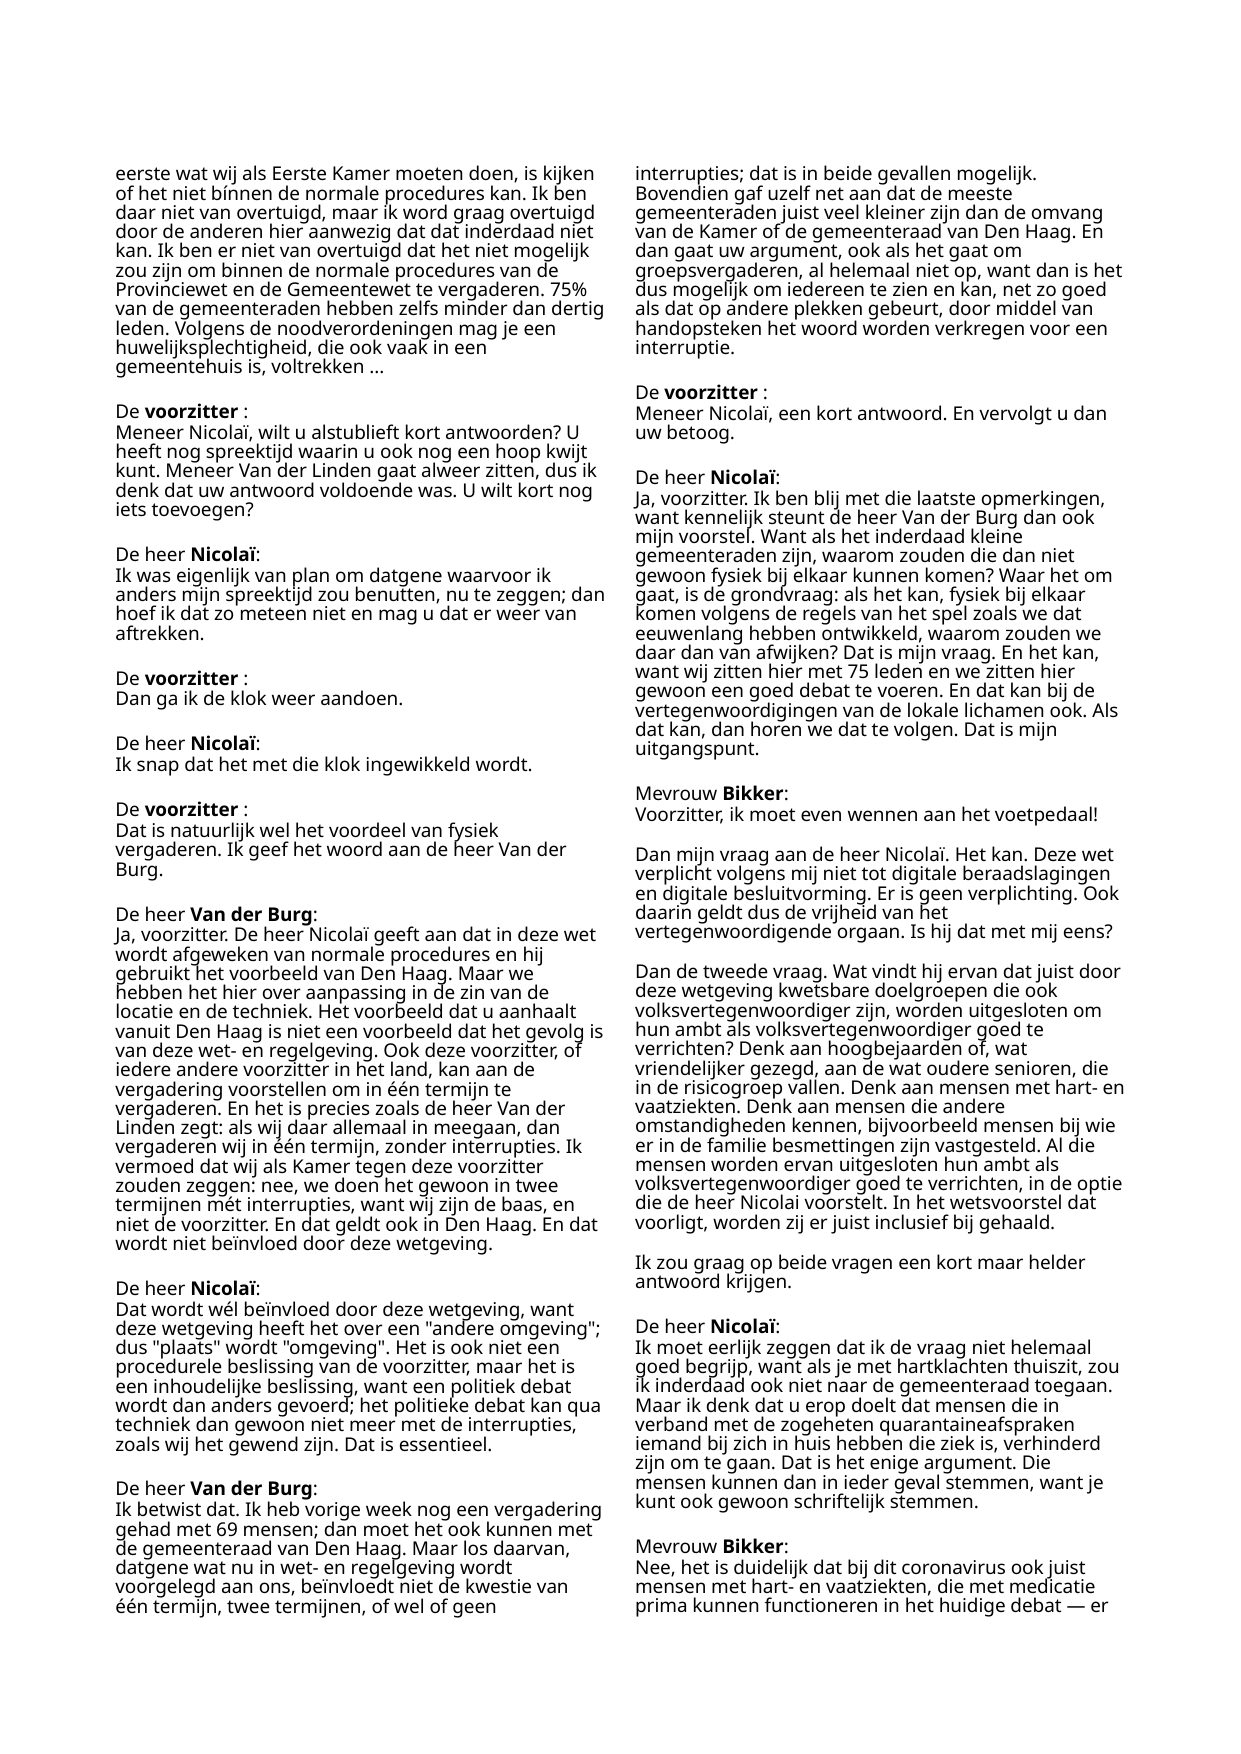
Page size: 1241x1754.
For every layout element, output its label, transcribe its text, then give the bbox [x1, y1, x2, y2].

text De heer Nicolaï: [115, 731, 605, 756]
text Voorzitter, ik moet even wennen aan het voetpedaal! [635, 806, 1125, 825]
text De voorzitter : [115, 665, 605, 690]
text Ik zou graag op beide vragen een kort maar helder antwoord krijgen. [635, 1254, 1125, 1292]
text Dat is natuurlijk wel het voordeel van fysiek vergaderen. Ik geef het woord aan de heer Van der Burg. [115, 822, 605, 880]
text Dan de tweede vraag. Wat vindt hij ervan dat juist door deze wetgeving kwetsbare doelgroepen die ook volksvertegenwoordiger zijn, worden uitgesloten om hun ambt als volksvertegenwoordiger goed te verrichten? Denk aan hoogbejaarden of, wat vriendelijker gezegd, aan de wat oudere senioren, die in de risicogroep vallen. Denk aan mensen met hart- en vaatziekten. Denk aan mensen die andere omstandigheden kennen, bijvoorbeeld mensen bij wie er in de familie besmettingen zijn vastgesteld. Al die mensen worden ervan uitgesloten hun ambt als volksvertegenwoordiger goed te verrichten, in de optie die de heer Nicolai voorstelt. In het wetsvoorstel dat voorligt, worden zij er juist inclusief bij gehaald. [635, 963, 1125, 1233]
text De voorzitter : [635, 379, 1125, 404]
text Dat wordt wél beïnvloed door deze wetgeving, want deze wetgeving heeft het over een "andere omgeving"; dus "plaats" wordt "omgeving". Het is ook niet een procedurele beslissing van de voorzitter, maar het is een inhoudelijke beslissing, want een politiek debat wordt dan anders gevoerd; het politieke debat kan qua techniek dan gewoon niet meer met de interrupties, zoals wij het gewend zijn. Dat is essentieel. [115, 1301, 605, 1455]
text interrupties; dat is in beide gevallen mogelijk. Bovendien gaf uzelf net aan dat de meeste gemeenteraden juist veel kleiner zijn dan de omvang van de Kamer of de gemeenteraad van Den Haag. En dan gaat uw argument, ook als het gaat om groepsvergaderen, al helemaal niet op, want dan is het dus mogelijk om iedereen te zien en kan, net zo goed als dat op andere plekken gebeurt, door middel van handopsteken het woord worden verkregen voor een interruptie. [635, 165, 1125, 358]
text Dan ga ik de klok weer aandoen. [115, 690, 605, 710]
text Ik betwist dat. Ik heb vorige week nog een vergadering gehad met 69 mensen; dan moet het ook kunnen met de gemeenteraad van Den Haag. Maar los daarvan, datgene wat nu in wet- en regelgeving wordt voorgelegd aan ons, beïnvloedt niet de kwestie van één termijn, twee termijnen, of wel of geen [115, 1501, 605, 1617]
text Meneer Nicolaï, een kort antwoord. En vervolgt u dan uw betoog. [635, 404, 1125, 443]
text De heer Van der Burg: [115, 901, 605, 926]
text Dan mijn vraag aan de heer Nicolaï. Het kan. Deze wet verplicht volgens mij niet tot digitale beraadslagingen en digitale besluitvorming. Er is geen verplichting. Ook daarin geldt dus de vrijheid van het vertegenwoordigende orgaan. Is hij dat met mij eens? [635, 846, 1125, 942]
text De heer Van der Burg: [115, 1476, 605, 1501]
text Ik snap dat het met die klok ingewikkeld wordt. [115, 756, 605, 776]
text Mevrouw Bikker: [635, 1533, 1125, 1559]
text Ik was eigenlijk van plan om datgene waarvoor ik anders mijn spreektijd zou benutten, nu te zeggen; dan hoef ik dat zo meteen niet en mag u dat er weer van aftrekken. [115, 567, 605, 644]
text Ik moet eerlijk zeggen dat ik de vraag niet helemaal goed begrijp, want als je met hartklachten thuiszit, zou ik inderdaad ook niet naar de gemeenteraad toegaan. Maar ik denk dat u erop doelt dat mensen die in verband met de zogeheten quarantaineafspraken iemand bij zich in huis hebben die ziek is, verhinderd zijn om te gaan. Dat is het enige argument. Die mensen kunnen dan in ieder geval stemmen, want je kunt ook gewoon schriftelijk stemmen. [635, 1339, 1125, 1512]
text Nee, het is duidelijk dat bij dit coronavirus ook juist mensen met hart- en vaatziekten, die met medicatie prima kunnen functioneren in het huidige debat — er [635, 1559, 1125, 1617]
text De heer Nicolaï: [115, 541, 605, 567]
text eerste wat wij als Eerste Kamer moeten doen, is kijken of het niet bínnen de normale procedures kan. Ik ben daar niet van overtuigd, maar ik word graag overtuigd door de anderen hier aanwezig dat dat inderdaad niet kan. Ik ben er niet van overtuigd dat het niet mogelijk zou zijn om binnen de normale procedures van de Provinciewet en de Gemeentewet te vergaderen. 75% van de gemeenteraden hebben zelfs minder dan dertig leden. Volgens de noodverordeningen mag je een huwelijksplechtigheid, die ook vaak in een gemeentehuis is, voltrekken ... [115, 165, 605, 377]
text De voorzitter : [115, 398, 605, 424]
text De voorzitter : [115, 796, 605, 822]
text Mevrouw Bikker: [635, 780, 1125, 806]
text Meneer Nicolaï, wilt u alstublieft kort antwoorden? U heeft nog spreektijd waarin u ook nog een hoop kwijt kunt. Meneer Van der Linden gaat alweer zitten, dus ik denk dat uw antwoord voldoende was. U wilt kort nog iets toevoegen? [115, 424, 605, 520]
text Ja, voorzitter. De heer Nicolaï geeft aan dat in deze wet wordt afgeweken van normale procedures en hij gebruikt het voorbeeld van Den Haag. Maar we hebben het hier over aanpassing in de zin van de locatie en de techniek. Het voorbeeld dat u aanhaalt vanuit Den Haag is niet een voorbeeld dat het gevolg is van deze wet- en regelgeving. Ook deze voorzitter, of iedere andere voorzitter in het land, kan aan de vergadering voorstellen om in één termijn te vergaderen. En het is precies zoals de heer Van der Linden zegt: als wij daar allemaal in meegaan, dan vergaderen wij in één termijn, zonder interrupties. Ik vermoed dat wij als Kamer tegen deze voorzitter zouden zeggen: nee, we doen het gewoon in twee termijnen mét interrupties, want wij zijn de baas, en niet de voorzitter. En dat geldt ook in Den Haag. En dat wordt niet beïnvloed door deze wetgeving. [115, 926, 605, 1254]
text Ja, voorzitter. Ik ben blij met die laatste opmerkingen, want kennelijk steunt de heer Van der Burg dan ook mijn voorstel. Want als het inderdaad kleine gemeenteraden zijn, waarom zouden die dan niet gewoon fysiek bij elkaar kunnen komen? Waar het om gaat, is de grondvraag: als het kan, fysiek bij elkaar komen volgens de regels van het spel zoals we dat eeuwenlang hebben ontwikkeld, waarom zouden we daar dan van afwijken? Dat is mijn vraag. En het kan, want wij zitten hier met 75 leden en we zitten hier gewoon een goed debat te voeren. En dat kan bij de vertegenwoordigingen van de lokale lichamen ook. Als dat kan, dan horen we dat te volgen. Dat is mijn uitgangspunt. [635, 490, 1125, 759]
text De heer Nicolaï: [635, 464, 1125, 490]
text De heer Nicolaï: [635, 1313, 1125, 1339]
text De heer Nicolaï: [115, 1275, 605, 1301]
